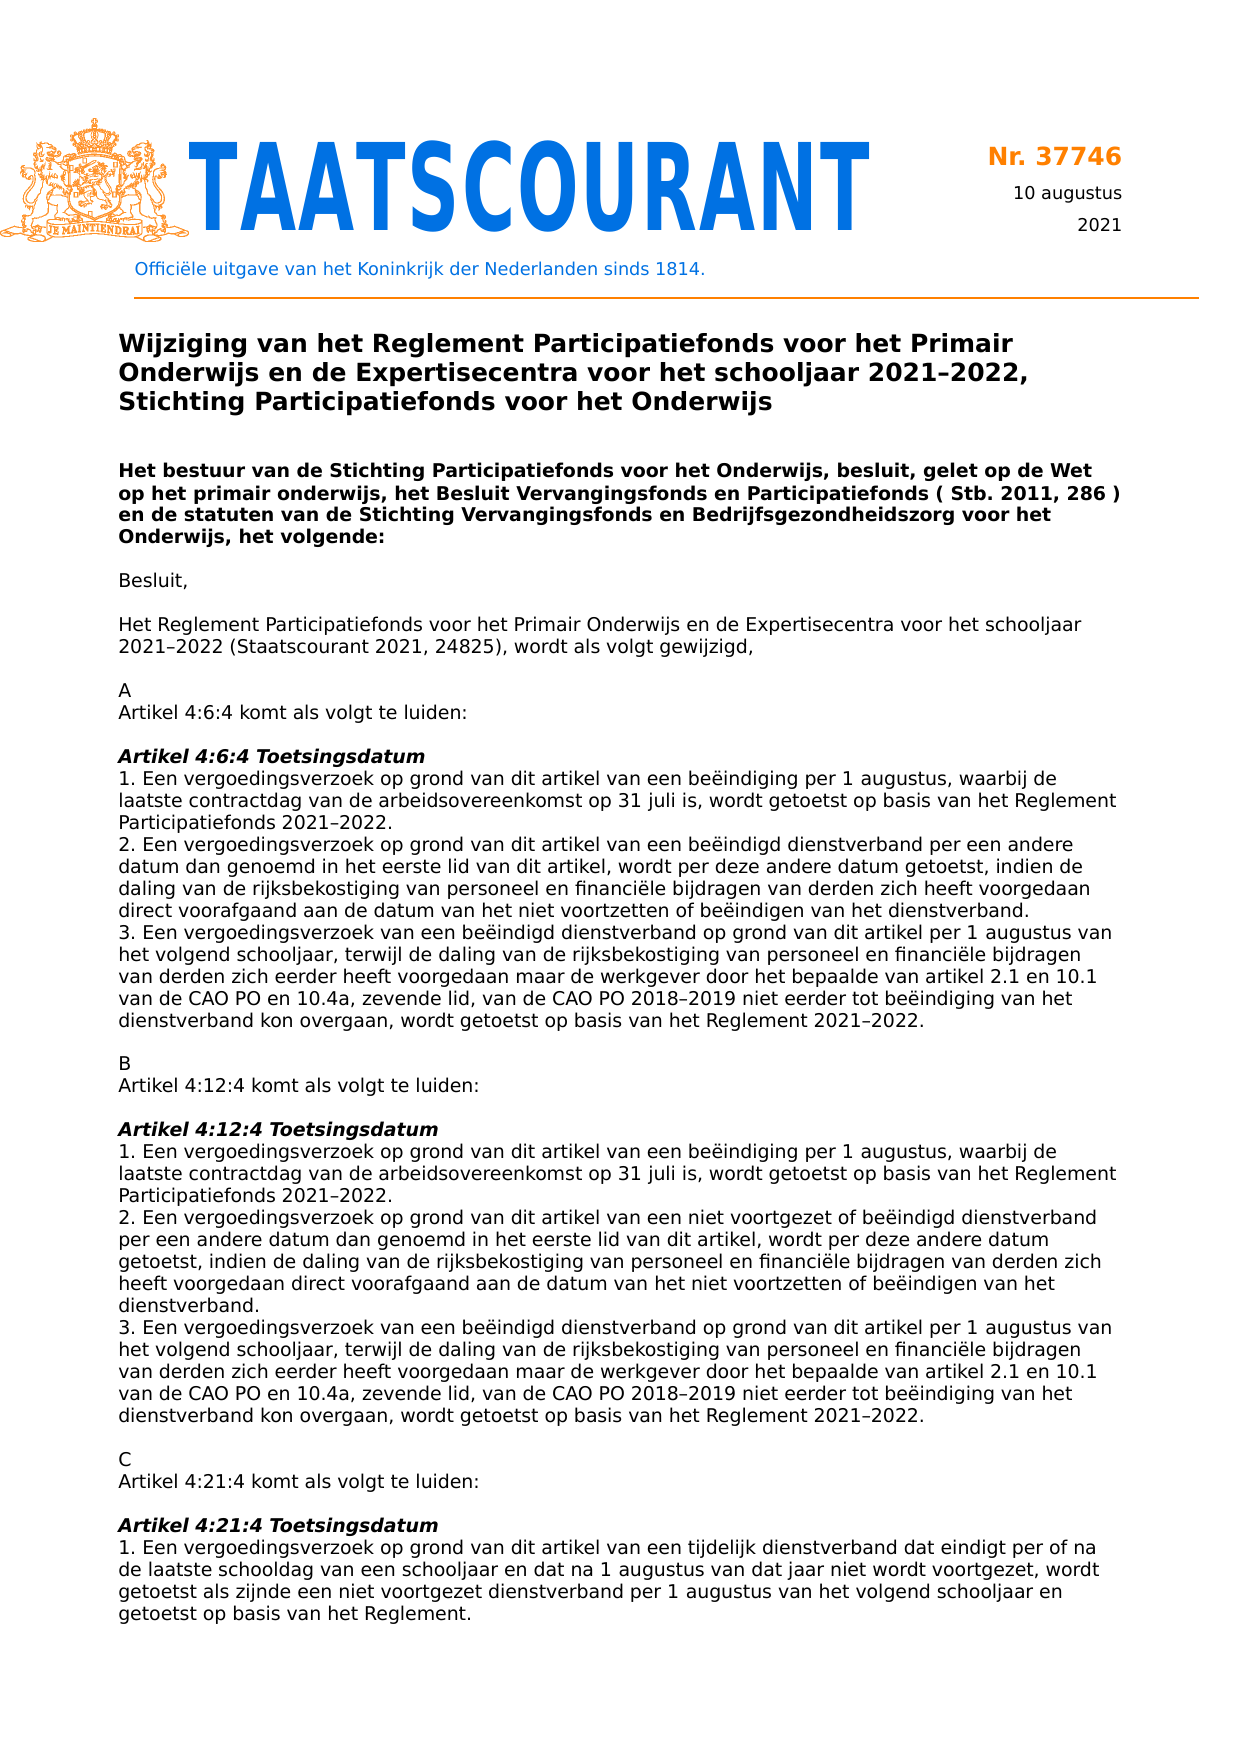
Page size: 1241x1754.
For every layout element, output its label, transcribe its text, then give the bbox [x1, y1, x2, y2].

table_header [0, 242, 134, 297]
text Artikel 4:21:4 Toetsingsdatum [118, 1514, 1122, 1537]
text Artikel 4:6:4 Toetsingsdatum [118, 746, 1122, 768]
table_cell 2021 [939, 209, 1199, 259]
text A [118, 680, 1122, 702]
table_header Nr. 37746 [939, 118, 1199, 177]
text Artikel 4:21:4 komt als volgt te luiden: [118, 1471, 1122, 1493]
text Besluit, [118, 570, 1122, 592]
text 1. Een vergoedingsverzoek op grond van dit artikel van een beëindiging per 1 augustus, waarbij de laatste contractdag van de arbeidsovereenkomst op 31 juli is, wordt getoetst op basis van het Reglement Participatiefonds 2021–2022. [118, 1141, 1122, 1207]
text Het bestuur van de Stichting Participatiefonds voor het Onderwijs, besluit, gelet op de Wet op het primair onderwijs, het Besluit Vervangingsfonds en Participatiefonds ( Stb. 2011, 286 ) en de statuten van de Stichting Vervangingsfonds en Bedrijfsgezondheidszorg voor het Onderwijs, het volgende: [118, 460, 1122, 548]
table_cell 10 augustus [939, 177, 1199, 209]
text 3. Een vergoedingsverzoek van een beëindigd dienstverband op grond van dit artikel per 1 augustus van het volgend schooljaar, terwijl de daling van de rijksbekostiging van personeel en financiële bijdragen van derden zich eerder heeft voorgedaan maar de werkgever door het bepaalde van artikel 2.1 en 10.1 van de CAO PO en 10.4a, zevende lid, van de CAO PO 2018–2019 niet eerder tot beëindiging van het dienstverband kon overgaan, wordt getoetst op basis van het Reglement 2021–2022. [118, 1317, 1122, 1427]
table_cell Officiële uitgave van het Koninkrijk der Nederlanden sinds 1814. [134, 259, 1199, 297]
table_header STAATSCOURANT [134, 118, 939, 259]
text C [118, 1449, 1122, 1471]
text Het Reglement Participatiefonds voor het Primair Onderwijs en de Expertisecentra voor het schooljaar 2021–2022 (Staatscourant 2021, 24825), wordt als volgt gewijzigd, [118, 614, 1122, 658]
picture [0, 118, 189, 242]
text 1. Een vergoedingsverzoek op grond van dit artikel van een tijdelijk dienstverband dat eindigt per of na de laatste schooldag van een schooljaar en dat na 1 augustus van dat jaar niet wordt voortgezet, wordt getoetst als zijnde een niet voortgezet dienstverband per 1 augustus van het volgend schooljaar en getoetst op basis van het Reglement. [118, 1537, 1122, 1624]
text B [118, 1053, 1122, 1075]
subtitle Wijziging van het Reglement Participatiefonds voor het Primair Onderwijs en de Expertisecentra voor het schooljaar 2021–2022, Stichting Participatiefonds voor het Onderwijs [118, 329, 1122, 417]
text Artikel 4:12:4 komt als volgt te luiden: [118, 1075, 1122, 1097]
text Artikel 4:6:4 komt als volgt te luiden: [118, 702, 1122, 724]
text 1. Een vergoedingsverzoek op grond van dit artikel van een beëindiging per 1 augustus, waarbij de laatste contractdag van de arbeidsovereenkomst op 31 juli is, wordt getoetst op basis van het Reglement Participatiefonds 2021–2022. [118, 768, 1122, 834]
text 3. Een vergoedingsverzoek van een beëindigd dienstverband op grond van dit artikel per 1 augustus van het volgend schooljaar, terwijl de daling van de rijksbekostiging van personeel en financiële bijdragen van derden zich eerder heeft voorgedaan maar de werkgever door het bepaalde van artikel 2.1 en 10.1 van de CAO PO en 10.4a, zevende lid, van de CAO PO 2018–2019 niet eerder tot beëindiging van het dienstverband kon overgaan, wordt getoetst op basis van het Reglement 2021–2022. [118, 922, 1122, 1031]
text 2. Een vergoedingsverzoek op grond van dit artikel van een beëindigd dienstverband per een andere datum dan genoemd in het eerste lid van dit artikel, wordt per deze andere datum getoetst, indien de daling van de rijksbekostiging van personeel en financiële bijdragen van derden zich heeft voorgedaan direct voorafgaand aan de datum van het niet voortzetten of beëindigen van het dienstverband. [118, 834, 1122, 922]
text 2. Een vergoedingsverzoek op grond van dit artikel van een niet voortgezet of beëindigd dienstverband per een andere datum dan genoemd in het eerste lid van dit artikel, wordt per deze andere datum getoetst, indien de daling van de rijksbekostiging van personeel en financiële bijdragen van derden zich heeft voorgedaan direct voorafgaand aan de datum van het niet voortzetten of beëindigen van het dienstverband. [118, 1207, 1122, 1317]
text Artikel 4:12:4 Toetsingsdatum [118, 1119, 1122, 1141]
